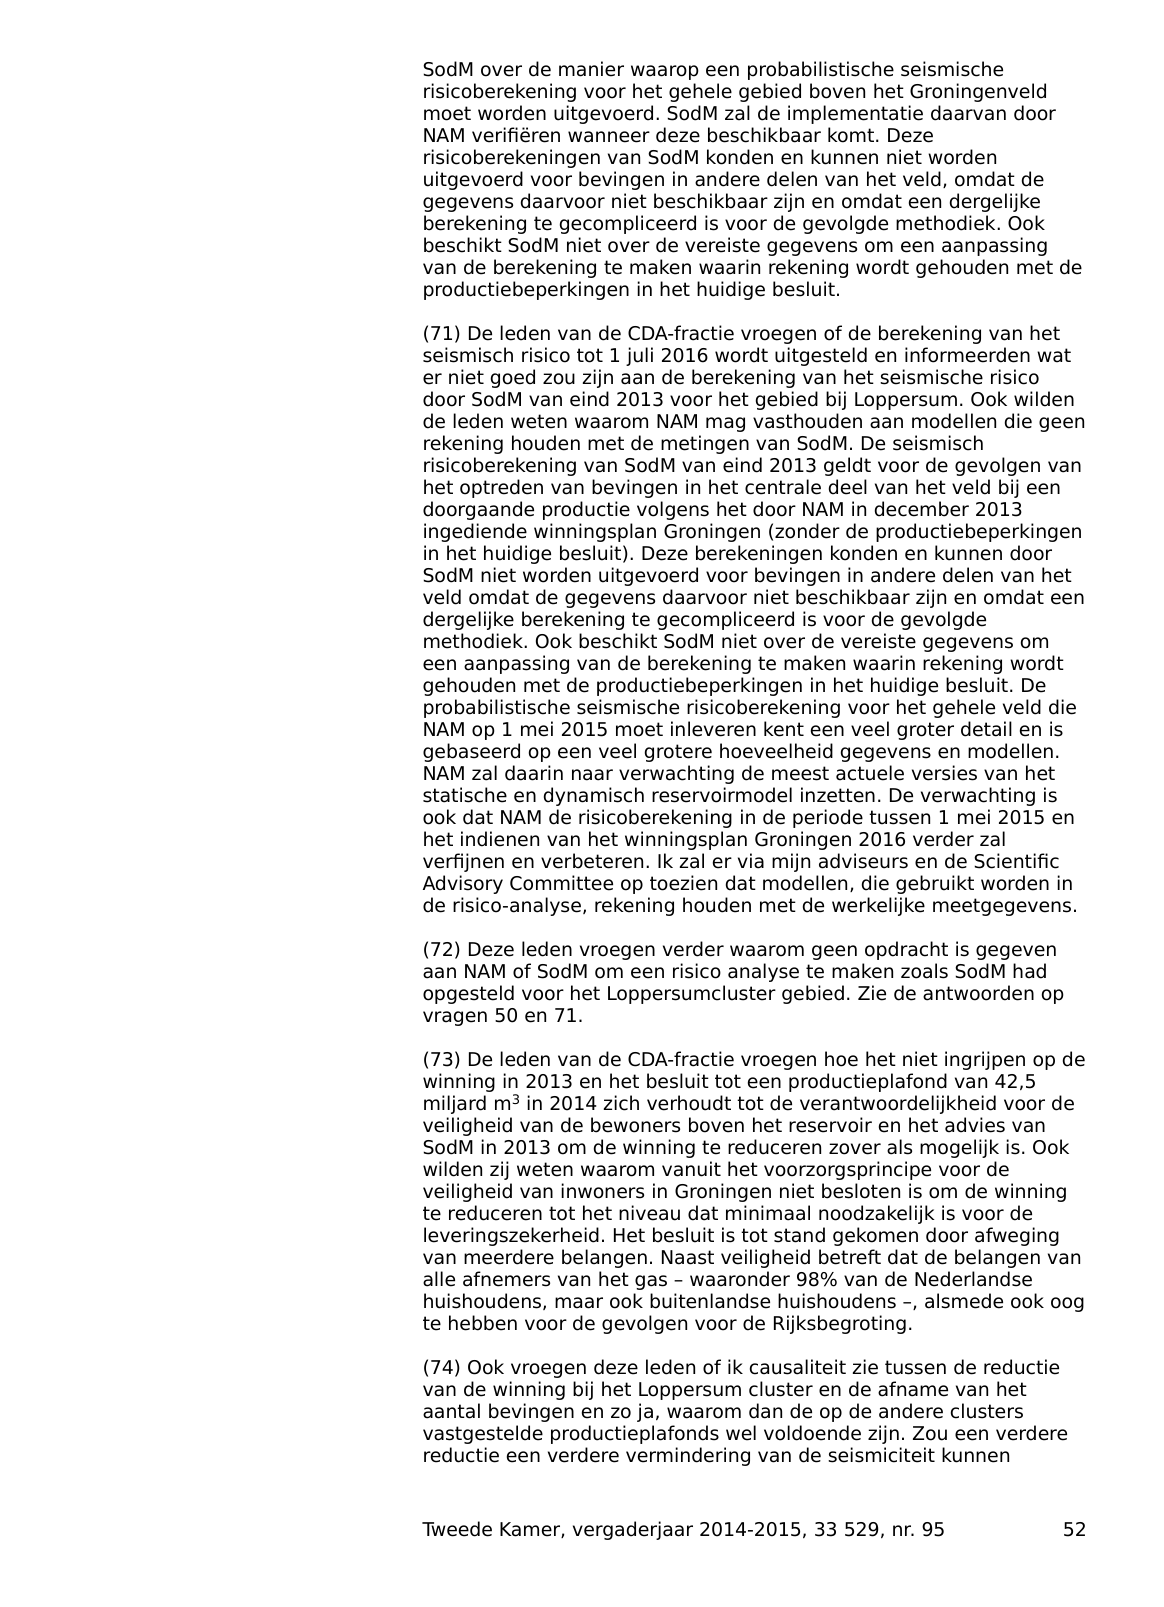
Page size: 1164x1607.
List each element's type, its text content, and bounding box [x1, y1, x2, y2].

text SodM over de manier waarop een probabilistische seismische risicoberekening voor het gehele gebied boven het Groningenveld moet worden uitgevoerd. SodM zal de implementatie daarvan door NAM verifiëren wanneer deze beschikbaar komt. Deze risicoberekeningen van SodM konden en kunnen niet worden uitgevoerd voor bevingen in andere delen van het veld, omdat de gegevens daarvoor niet beschikbaar zijn en omdat een dergelijke berekening te gecompliceerd is voor de gevolgde methodiek. Ook beschikt SodM niet over de vereiste gegevens om een aanpassing van de berekening te maken waarin rekening wordt gehouden met de productiebeperkingen in het huidige besluit. [422, 59, 1087, 301]
text (71) De leden van de CDA-fractie vroegen of de berekening van het seismisch risico tot 1 juli 2016 wordt uitgesteld en informeerden wat er niet goed zou zijn aan de berekening van het seismische risico door SodM van eind 2013 voor het gebied bij Loppersum. Ook wilden de leden weten waarom NAM mag vasthouden aan modellen die geen rekening houden met de metingen van SodM. De seismisch risicoberekening van SodM van eind 2013 geldt voor de gevolgen van het optreden van bevingen in het centrale deel van het veld bij een doorgaande productie volgens het door NAM in december 2013 ingediende winningsplan Groningen (zonder de productiebeperkingen in het huidige besluit). Deze berekeningen konden en kunnen door SodM niet worden uitgevoerd voor bevingen in andere delen van het veld omdat de gegevens daarvoor niet beschikbaar zijn en omdat een dergelijke berekening te gecompliceerd is voor de gevolgde methodiek. Ook beschikt SodM niet over de vereiste gegevens om een aanpassing van de berekening te maken waarin rekening wordt gehouden met de productiebeperkingen in het huidige besluit. De probabilistische seismische risicoberekening voor het gehele veld die NAM op 1 mei 2015 moet inleveren kent een veel groter detail en is gebaseerd op een veel grotere hoeveelheid gegevens en modellen. NAM zal daarin naar verwachting de meest actuele versies van het statische en dynamisch reservoirmodel inzetten. De verwachting is ook dat NAM de risicoberekening in de periode tussen 1 mei 2015 en het indienen van het winningsplan Groningen 2016 verder zal verfijnen en verbeteren. Ik zal er via mijn adviseurs en de Scientific Advisory Committee op toezien dat modellen, die gebruikt worden in de risico-analyse, rekening houden met de werkelijke meetgegevens. [422, 323, 1087, 916]
text (74) Ook vroegen deze leden of ik causaliteit zie tussen de reductie van de winning bij het Loppersum cluster en de afname van het aantal bevingen en zo ja, waarom dan de op de andere clusters vastgestelde productieplafonds wel voldoende zijn. Zou een verdere reductie een verdere vermindering van de seismiciteit kunnen [422, 1357, 1087, 1467]
text (72) Deze leden vroegen verder waarom geen opdracht is gegeven aan NAM of SodM om een risico analyse te maken zoals SodM had opgesteld voor het Loppersumcluster gebied. Zie de antwoorden op vragen 50 en 71. [422, 939, 1087, 1027]
text (73) De leden van de CDA-fractie vroegen hoe het niet ingrijpen op de winning in 2013 en het besluit tot een productieplafond van 42,5 miljard m3 in 2014 zich verhoudt tot de verantwoordelijkheid voor de veiligheid van de bewoners boven het reservoir en het advies van SodM in 2013 om de winning te reduceren zover als mogelijk is. Ook wilden zij weten waarom vanuit het voorzorgsprincipe voor de veiligheid van inwoners in Groningen niet besloten is om de winning te reduceren tot het niveau dat minimaal noodzakelijk is voor de leveringszekerheid. Het besluit is tot stand gekomen door afweging van meerdere belangen. Naast veiligheid betreft dat de belangen van alle afnemers van het gas – waaronder 98% van de Nederlandse huishoudens, maar ook buitenlandse huishoudens –, alsmede ook oog te hebben voor de gevolgen voor de Rijksbegroting. [422, 1049, 1087, 1334]
